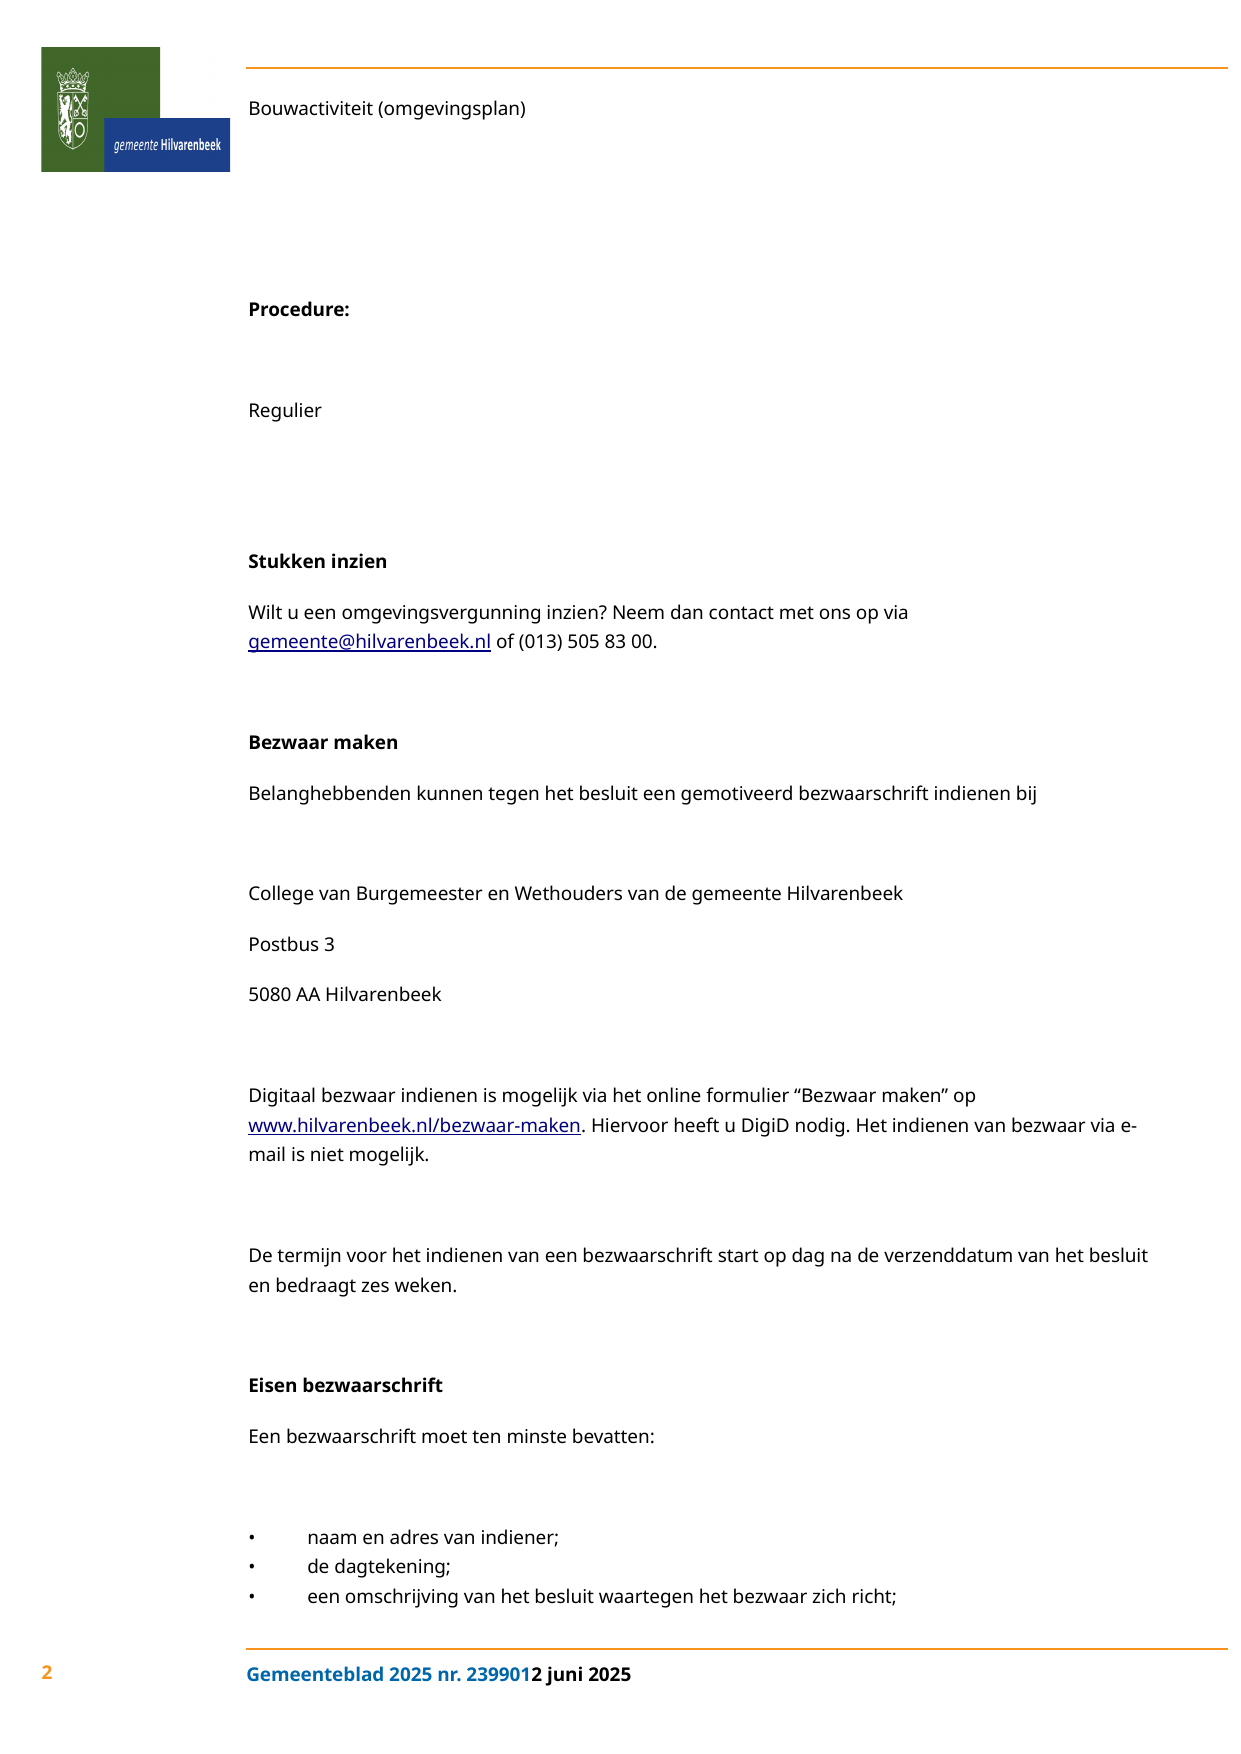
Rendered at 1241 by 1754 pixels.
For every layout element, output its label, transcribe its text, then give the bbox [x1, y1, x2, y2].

text Bouwactiviteit (omgevingsplan) [248, 95, 1152, 121]
list naam en adres van indiener; [248, 1524, 1152, 1550]
text Een bezwaarschrift moet ten minste bevatten: [248, 1423, 1152, 1449]
text Postbus 3 [248, 931, 1152, 957]
text Procedure: [248, 296, 1152, 322]
text Regulier [248, 397, 1152, 423]
text College van Burgemeester en Wethouders van de gemeente Hilvarenbeek [248, 881, 1152, 906]
text Stukken inzien [248, 548, 1152, 574]
text Digitaal bezwaar indienen is mogelijk via het online formulier “Bezwaar maken” op www.hilvarenbeek.nl/bezwaar-maken. Hiervoor heeft u DigiD nodig. Het indienen van bezwaar via e-mail is niet mogelijk. [248, 1082, 1152, 1167]
text Eisen bezwaarschrift [248, 1373, 1152, 1398]
text Bezwaar maken [248, 729, 1152, 755]
picture [41, 47, 231, 172]
text Wilt u een omgevingsvergunning inzien? Neem dan contact met ons op via gemeente@hilvarenbeek.nl of (013) 505 83 00. [248, 599, 1152, 654]
text Belanghebbenden kunnen tegen het besluit een gemotiveerd bezwaarschrift indienen bij [248, 780, 1152, 806]
text 5080 AA Hilvarenbeek [248, 981, 1152, 1007]
list een omschrijving van het besluit waartegen het bezwaar zich richt; [248, 1583, 1152, 1609]
text De termijn voor het indienen van een bezwaarschrift start op dag na de verzenddatum van het besluit en bedraagt zes weken. [248, 1242, 1152, 1298]
list de dagtekening; [248, 1553, 1152, 1579]
